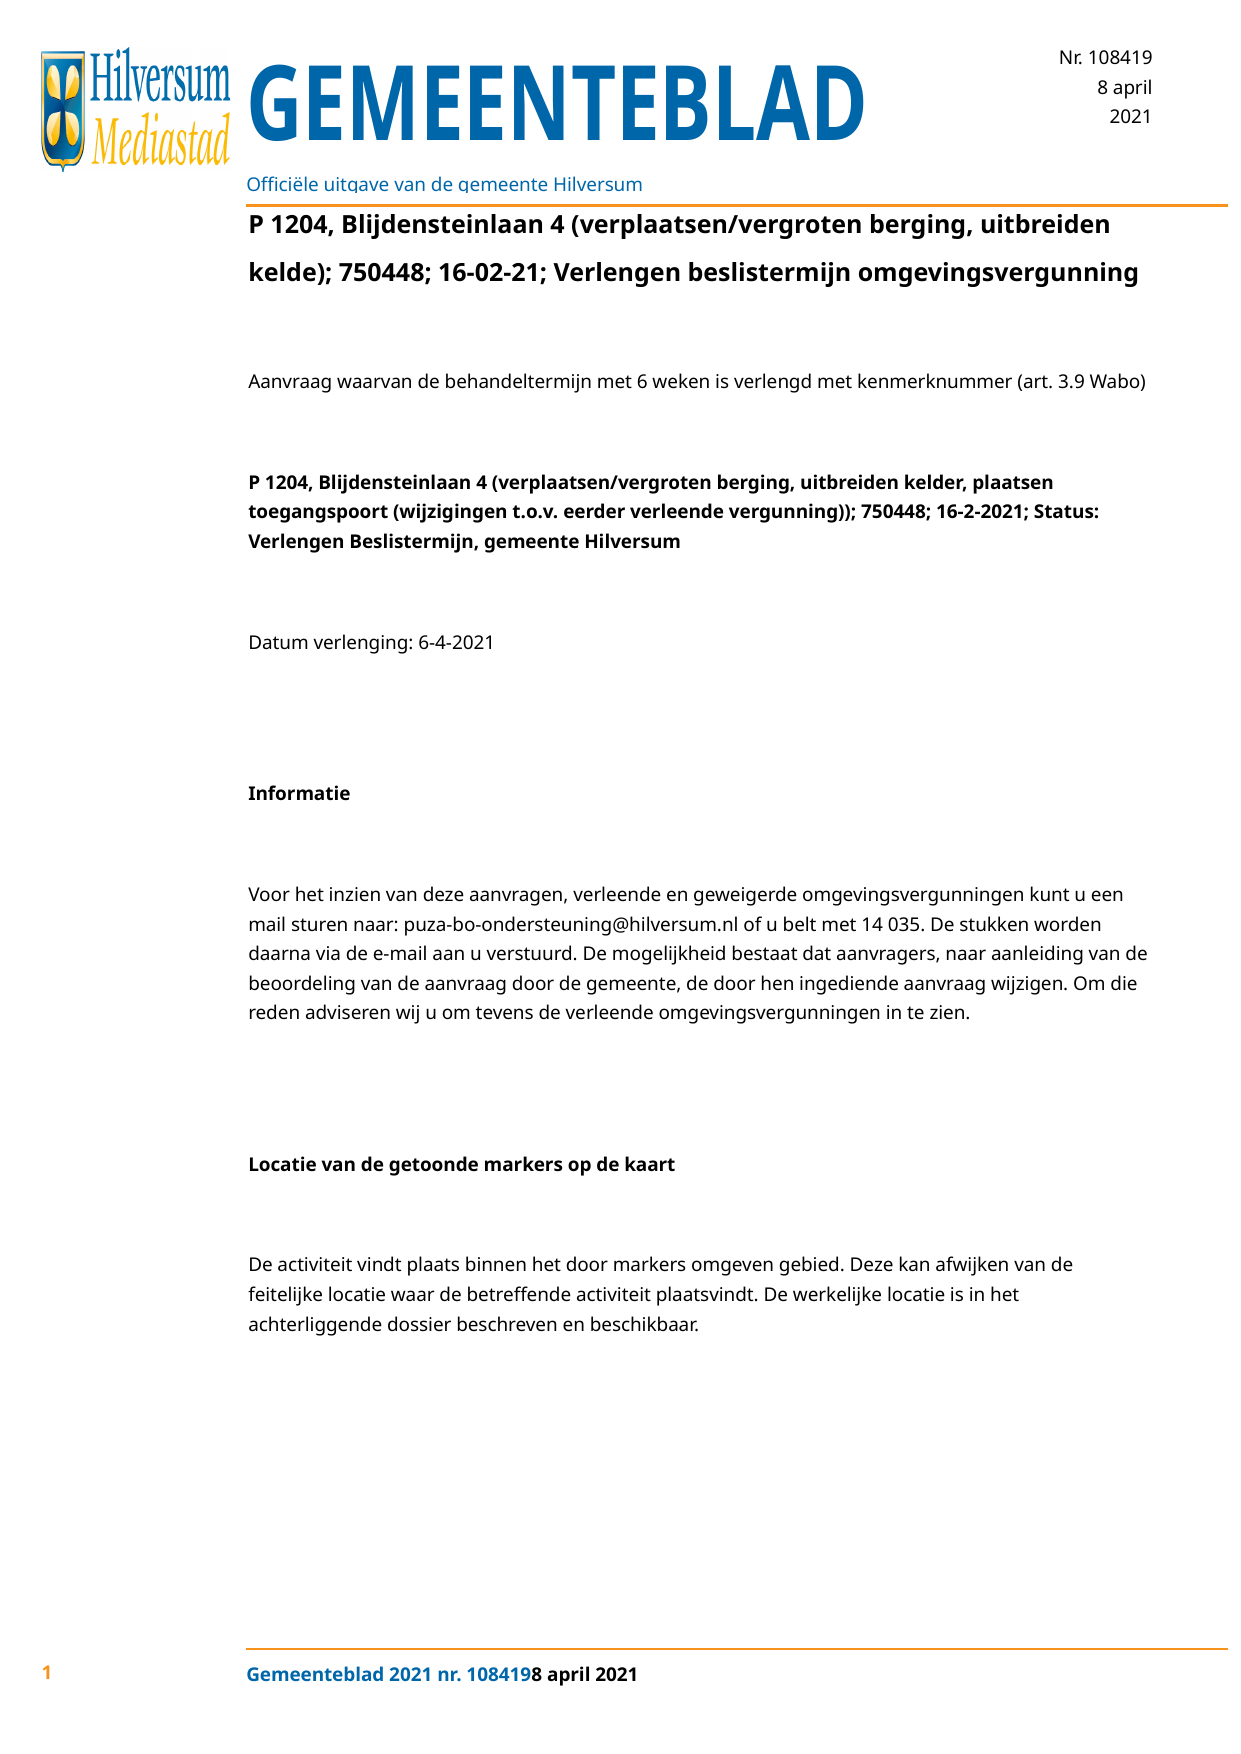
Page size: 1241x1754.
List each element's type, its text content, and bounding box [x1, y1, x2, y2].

text Locatie van de getoonde markers op de kaart [248, 1151, 1152, 1177]
text Informatie [248, 780, 1152, 806]
text Aanvraag waarvan de behandeltermijn met 6 weken is verlengd met kenmerknummer (art. 3.9 Wabo) [248, 368, 1152, 394]
text Voor het inzien van deze aanvragen, verleende en geweigerde omgevingsvergunningen kunt u een mail sturen naar: puza-bo-ondersteuning@hilversum.nl of u belt met 14 035. De stukken worden daarna via de e-mail aan u verstuurd. De mogelijkheid bestaat dat aanvragers, naar aanleiding van de beoordeling van de aanvraag door de gemeente, de door hen ingediende aanvraag wijzigen. Om die reden adviseren wij u om tevens de verleende omgevingsvergunningen in te zien. [248, 881, 1152, 1025]
picture [41, 47, 231, 172]
text P 1204, Blijdensteinlaan 4 (verplaatsen/vergroten berging, uitbreiden kelde); 750448; 16-02-21; Verlengen beslistermijn omgevingsvergunning [248, 207, 1152, 288]
text P 1204, Blijdensteinlaan 4 (verplaatsen/vergroten berging, uitbreiden kelder, plaatsen toegangspoort (wijzigingen t.o.v. eerder verleende vergunning)); 750448; 16-2-2021; Status: Verlengen Beslistermijn, gemeente Hilversum [248, 469, 1152, 554]
text De activiteit vindt plaats binnen het door markers omgeven gebied. Deze kan afwijken van de feitelijke locatie waar de betreffende activiteit plaatsvindt. De werkelijke locatie is in het achterliggende dossier beschreven en beschikbaar. [248, 1252, 1152, 1337]
text Datum verlenging: 6-4-2021 [248, 629, 1152, 655]
